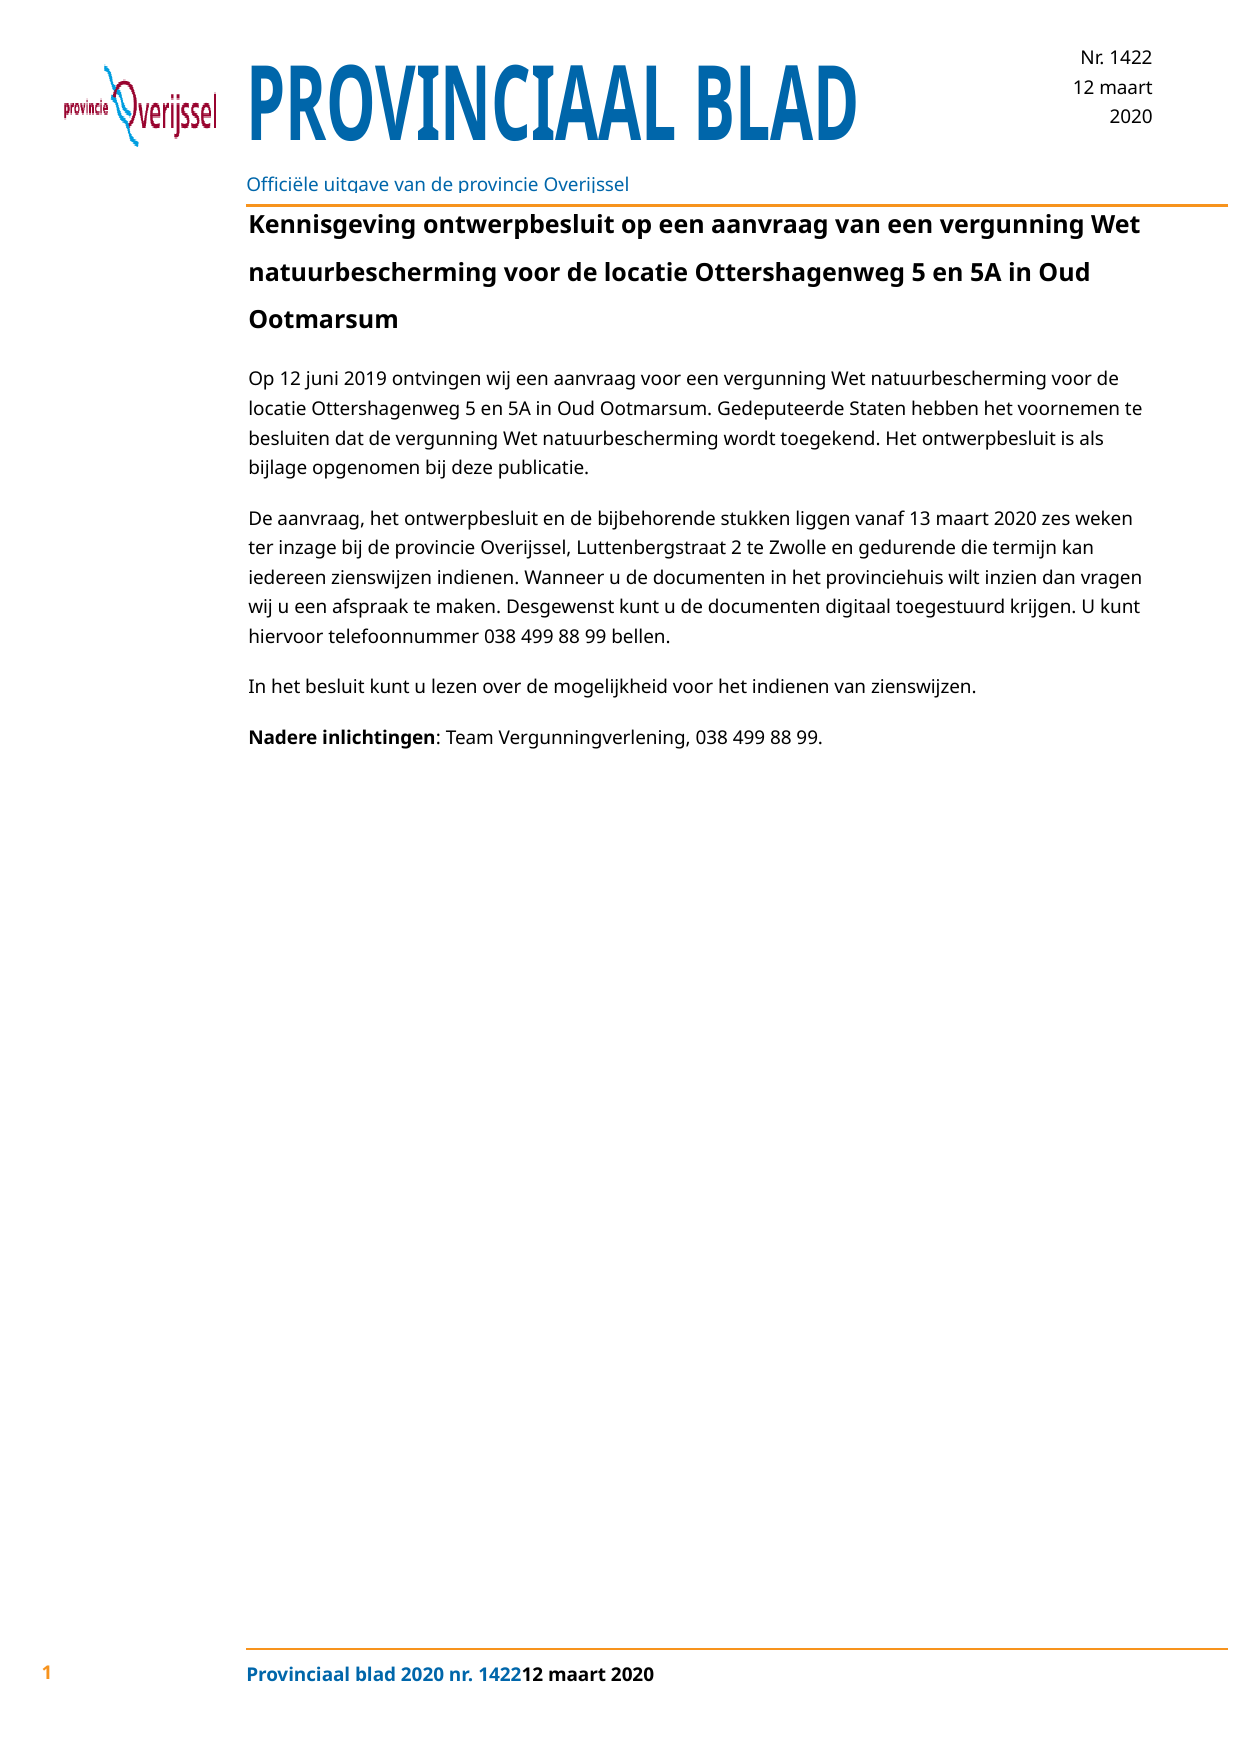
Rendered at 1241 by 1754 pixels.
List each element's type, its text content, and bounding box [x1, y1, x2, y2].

text In het besluit kunt u lezen over de mogelijkheid voor het indienen van zienswijzen. [248, 673, 1152, 699]
text De aanvraag, het ontwerpbesluit en de bijbehorende stukken liggen vanaf 13 maart 2020 zes weken ter inzage bij de provincie Overijssel, Luttenbergstraat 2 te Zwolle en gedurende die termijn kan iedereen zienswijzen indienen. Wanneer u de documenten in het provinciehuis wilt inzien dan vragen wij u een afspraak te maken. Desgewenst kunt u de documenten digitaal toegestuurd krijgen. U kunt hiervoor telefoonnummer 038 499 88 99 bellen. [248, 505, 1152, 649]
text Kennisgeving ontwerpbesluit op een aanvraag van een vergunning Wet natuurbescherming voor de locatie Ottershagenweg 5 en 5A in Oud Ootmarsum [248, 207, 1152, 336]
text Nadere inlichtingen: Team Vergunningverlening, 038 499 88 99. [248, 724, 1152, 749]
picture [41, 47, 231, 172]
text Op 12 juni 2019 ontvingen wij een aanvraag voor een vergunning Wet natuurbescherming voor de locatie Ottershagenweg 5 en 5A in Oud Ootmarsum. Gedeputeerde Staten hebben het voornemen te besluiten dat de vergunning Wet natuurbescherming wordt toegekend. Het ontwerpbesluit is als bijlage opgenomen bij deze publicatie. [248, 366, 1152, 480]
